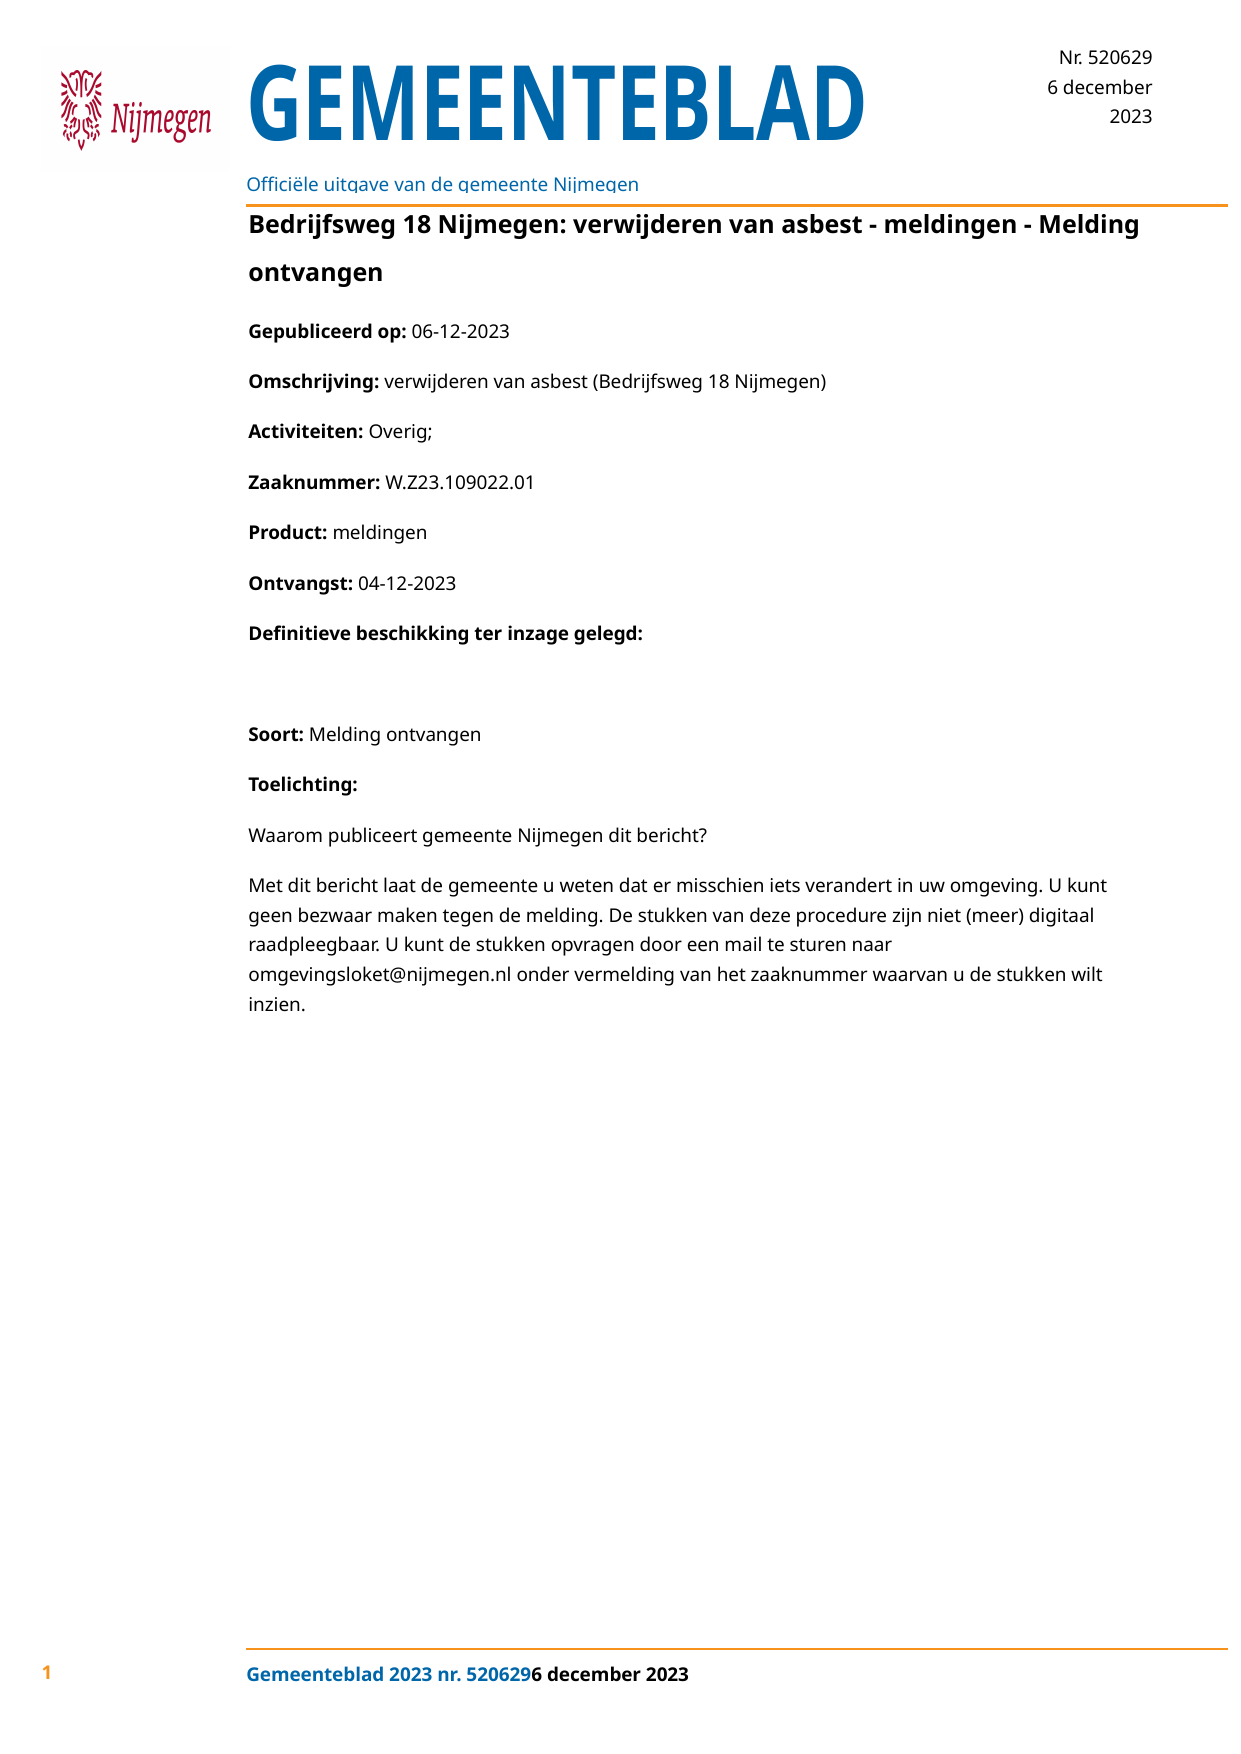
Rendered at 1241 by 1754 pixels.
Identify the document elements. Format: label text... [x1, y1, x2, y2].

text Ontvangst: 04-12-2023 [248, 570, 1152, 596]
text Omschrijving: verwijderen van asbest (Bedrijfsweg 18 Nijmegen) [248, 368, 1152, 394]
text Met dit bericht laat de gemeente u weten dat er misschien iets verandert in uw omgeving. U kunt geen bezwaar maken tegen de melding. De stukken van deze procedure zijn niet (meer) digitaal raadpleegbaar. U kunt de stukken opvragen door een mail te sturen naar omgevingsloket@nijmegen.nl onder vermelding van het zaaknummer waarvan u de stukken wilt inzien. [248, 872, 1152, 1017]
picture [41, 47, 231, 172]
text Toelichting: [248, 772, 1152, 797]
text Bedrijfsweg 18 Nijmegen: verwijderen van asbest - meldingen - Melding ontvangen [248, 207, 1152, 288]
text Product: meldingen [248, 519, 1152, 545]
text Definitieve beschikking ter inzage gelegd: [248, 620, 1152, 646]
text Soort: Melding ontvangen [248, 721, 1152, 747]
text Activiteiten: Overig; [248, 419, 1152, 444]
text Gepubliceerd op: 06-12-2023 [248, 318, 1152, 344]
text Zaaknummer: W.Z23.109022.01 [248, 469, 1152, 495]
text Waarom publiceert gemeente Nijmegen dit bericht? [248, 822, 1152, 848]
